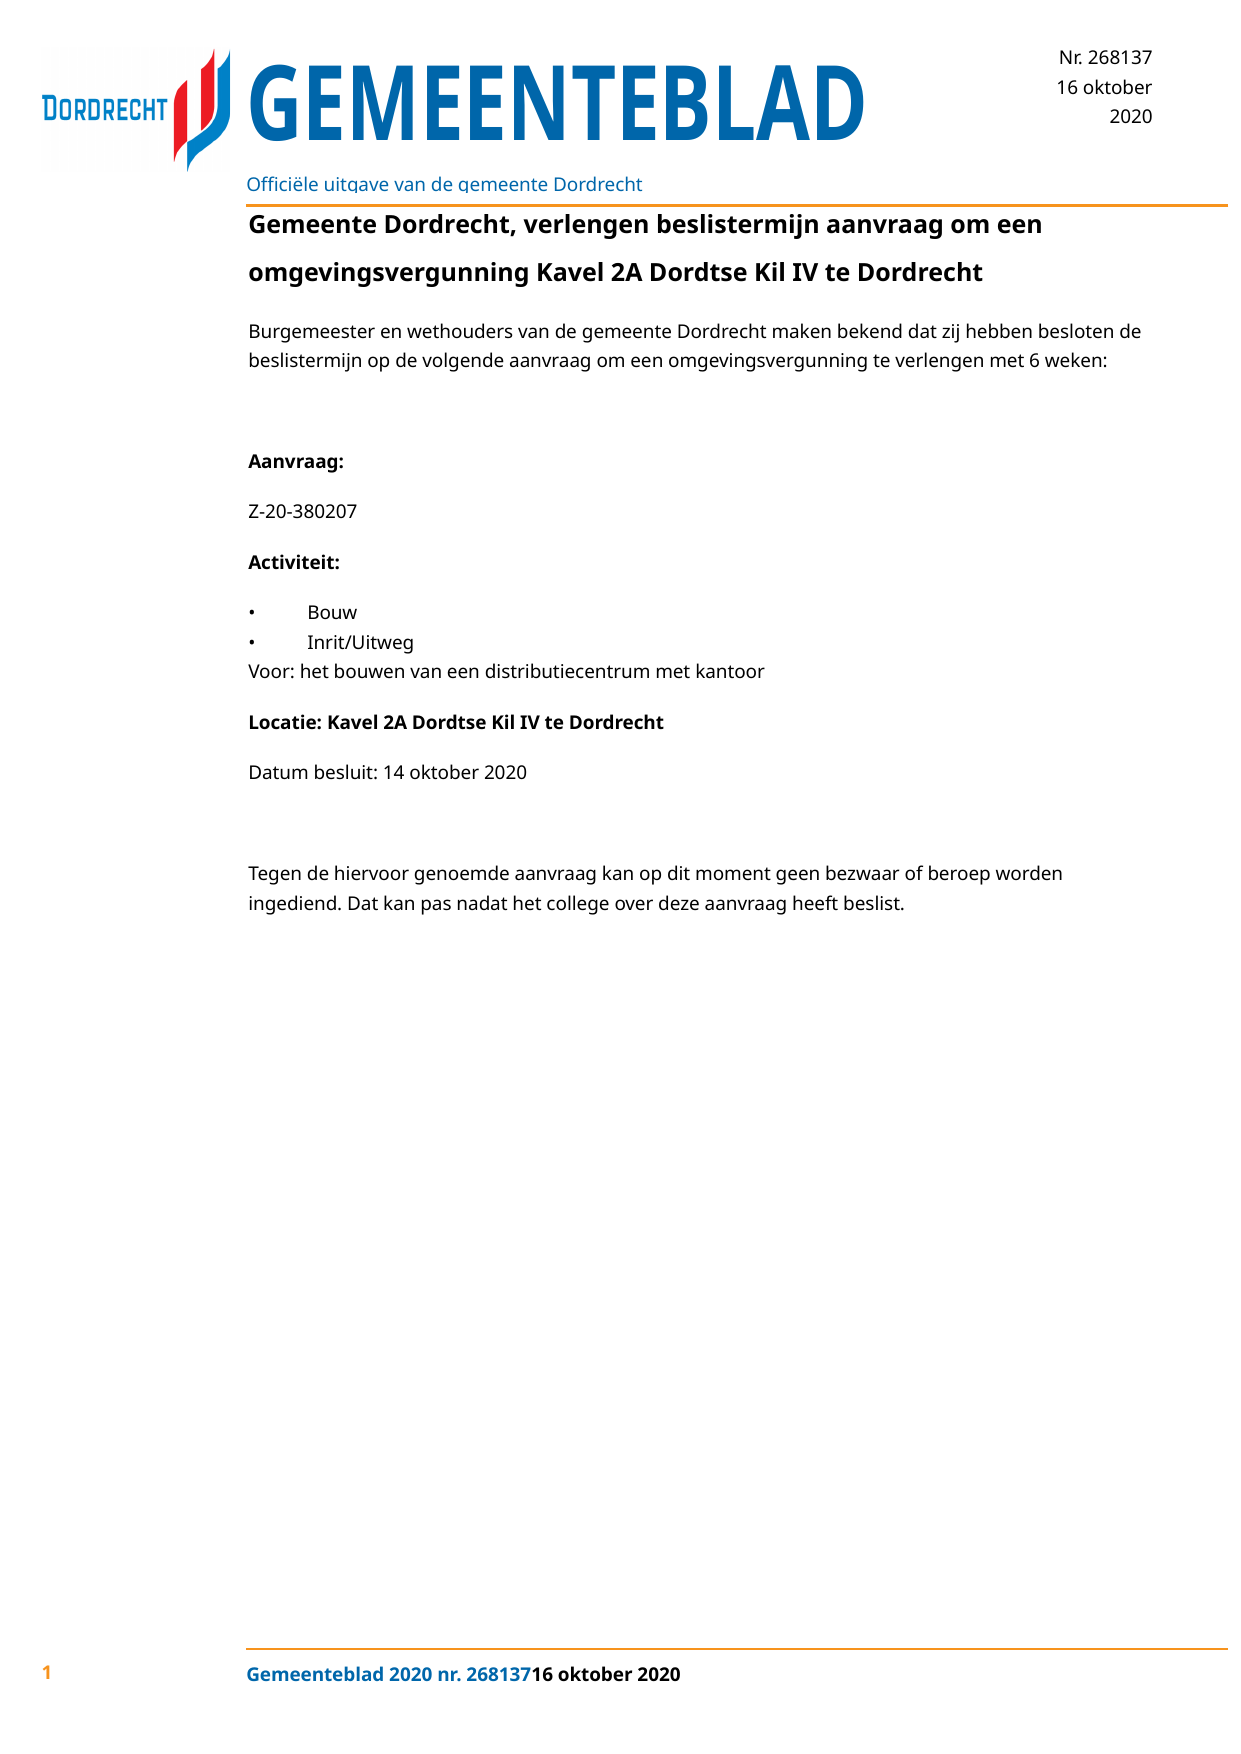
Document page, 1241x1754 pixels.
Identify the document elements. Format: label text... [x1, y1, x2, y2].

text Locatie: Kavel 2A Dordtse Kil IV te Dordrecht [248, 709, 1152, 735]
text Gemeente Dordrecht, verlengen beslistermijn aanvraag om een omgevingsvergunning Kavel 2A Dordtse Kil IV te Dordrecht [248, 207, 1152, 288]
text Activiteit: [248, 549, 1152, 575]
list Bouw [248, 599, 1152, 625]
text Burgemeester en wethouders van de gemeente Dordrecht maken bekend dat zij hebben besloten de beslistermijn op de volgende aanvraag om een omgevingsvergunning te verlengen met 6 weken: [248, 318, 1152, 373]
text Tegen de hiervoor genoemde aanvraag kan op dit moment geen bezwaar of beroep worden ingediend. Dat kan pas nadat het college over deze aanvraag heeft beslist. [248, 860, 1152, 916]
text Voor: het bouwen van een distributiecentrum met kantoor [248, 659, 1152, 684]
text Z-20-380207 [248, 499, 1152, 524]
text Aanvraag: [248, 448, 1152, 474]
picture [41, 47, 231, 172]
list Inrit/Uitweg [248, 629, 1152, 655]
text Datum besluit: 14 oktober 2020 [248, 759, 1152, 785]
